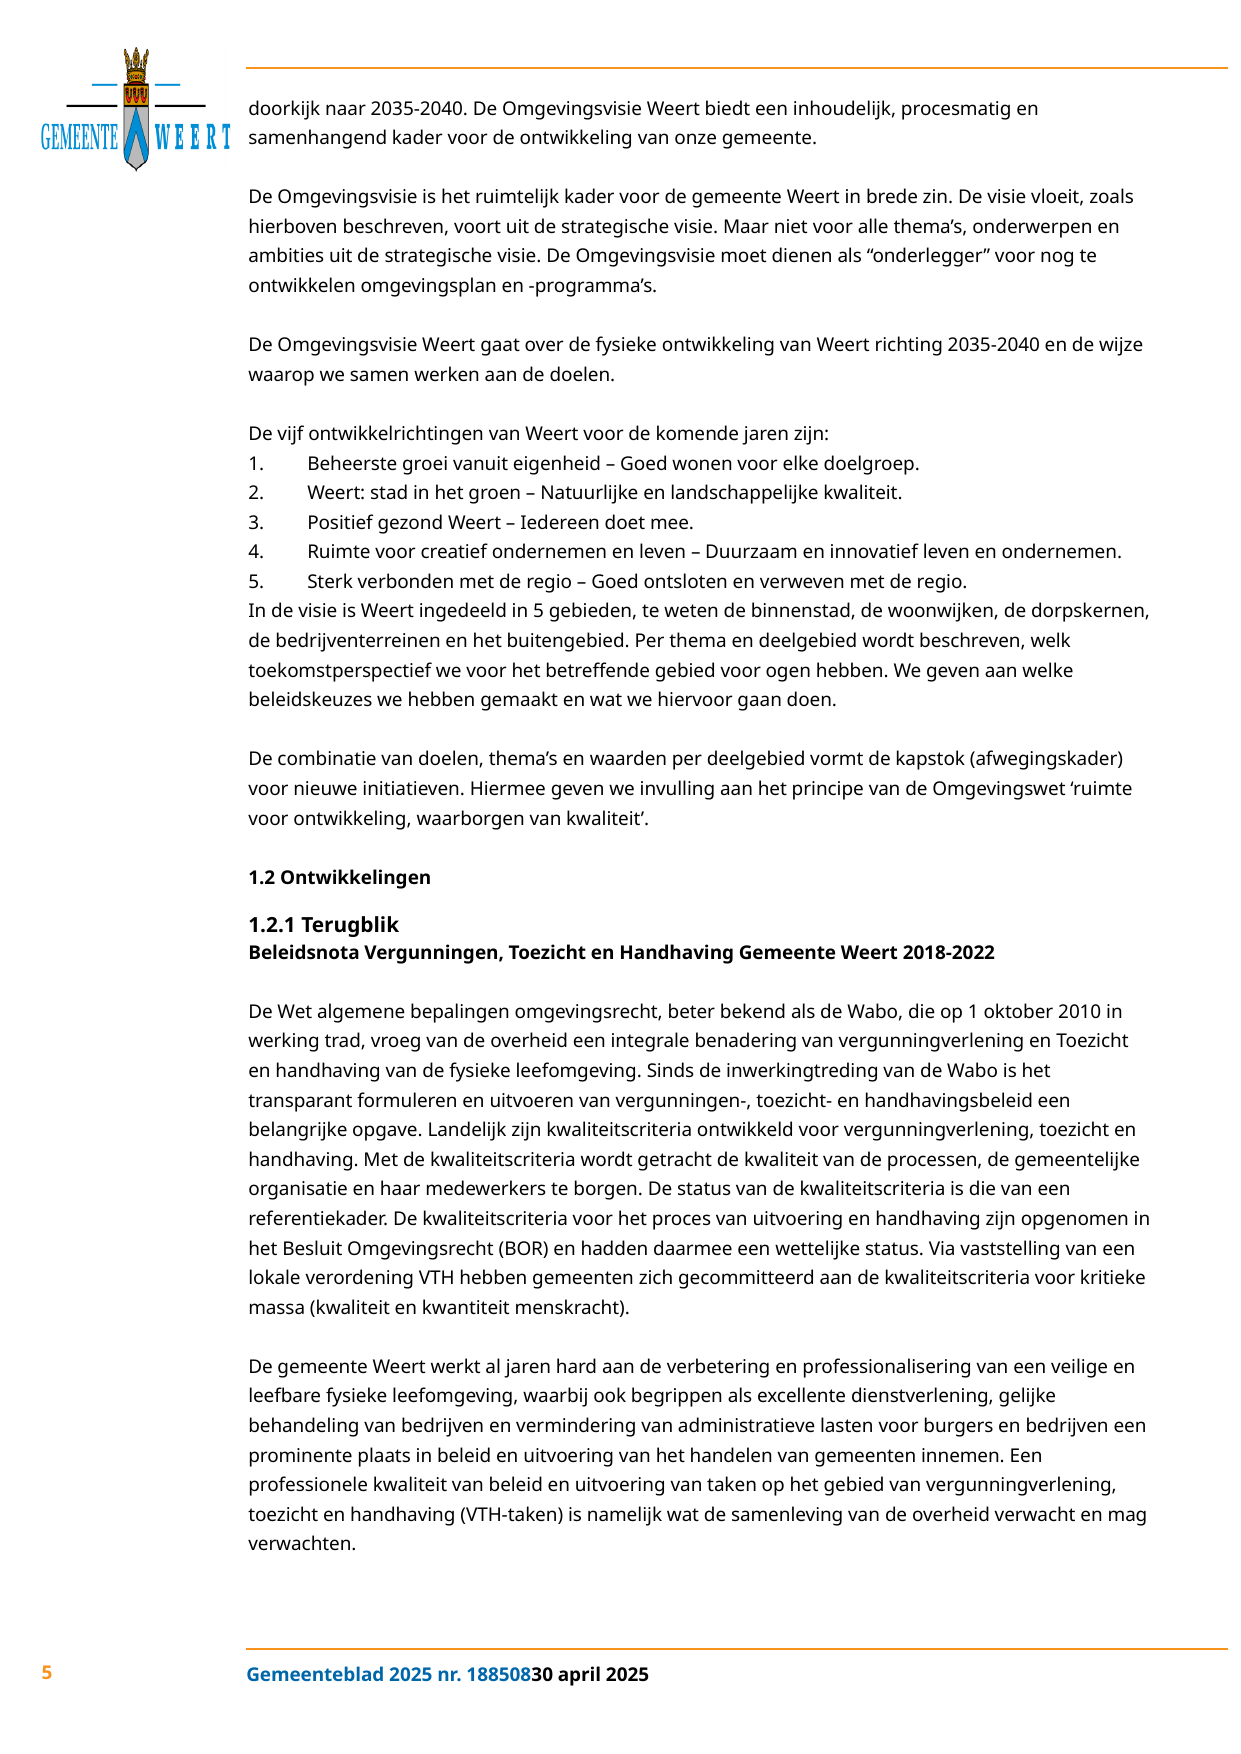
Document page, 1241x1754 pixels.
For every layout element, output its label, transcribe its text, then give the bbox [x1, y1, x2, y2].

text In de visie is Weert ingedeeld in 5 gebieden, te weten de binnenstad, de woonwijken, de dorpskernen, de bedrijventerreinen en het buitengebied. Per thema en deelgebied wordt beschreven, welk toekomstperspectief we voor het betreffende gebied voor ogen hebben. We geven aan welke beleidskeuzes we hebben gemaakt en wat we hiervoor gaan doen. [248, 598, 1152, 712]
list Ruimte voor creatief ondernemen en leven – Duurzaam en innovatief leven en ondernemen. [248, 538, 1152, 564]
text De combinatie van doelen, thema’s en waarden per deelgebied vormt de kapstok (afwegingskader) voor nieuwe initiatieven. Hiermee geven we invulling aan het principe van de Omgevingswet ‘ruimte voor ontwikkeling, waarborgen van kwaliteit’. [248, 746, 1152, 831]
text De gemeente Weert werkt al jaren hard aan de verbetering en professionalisering van een veilige en leefbare fysieke leefomgeving, waarbij ook begrippen als excellente dienstverlening, gelijke behandeling van bedrijven en vermindering van administratieve lasten voor burgers en bedrijven een prominente plaats in beleid en uitvoering van het handelen van gemeenten innemen. Een professionele kwaliteit van beleid en uitvoering van taken op het gebied van vergunningverlening, toezicht en handhaving (VTH-taken) is namelijk wat de samenleving van de overheid verwacht en mag verwachten. [248, 1353, 1152, 1556]
text De vijf ontwikkelrichtingen van Weert voor de komende jaren zijn: [248, 420, 1152, 446]
picture [41, 47, 231, 172]
text De Wet algemene bepalingen omgevingsrecht, beter bekend als de Wabo, die op 1 oktober 2010 in werking trad, vroeg van de overheid een integrale benadering van vergunningverlening en Toezicht en handhaving van de fysieke leefomgeving. Sinds de inwerkingtreding van de Wabo is het transparant formuleren en uitvoeren van vergunningen-, toezicht- en handhavingsbeleid een belangrijke opgave. Landelijk zijn kwaliteitscriteria ontwikkeld voor vergunningverlening, toezicht en handhaving. Met de kwaliteitscriteria wordt getracht de kwaliteit van de processen, de gemeentelijke organisatie en haar medewerkers te borgen. De status van de kwaliteitscriteria is die van een referentiekader. De kwaliteitscriteria voor het proces van uitvoering en handhaving zijn opgenomen in het Besluit Omgevingsrecht (BOR) en hadden daarmee een wettelijke status. Via vaststelling van een lokale verordening VTH hebben gemeenten zich gecommitteerd aan de kwaliteitscriteria voor kritieke massa (kwaliteit en kwantiteit menskracht). [248, 998, 1152, 1320]
text 1.2.1 Terugblik [248, 911, 1152, 939]
list Beheerste groei vanuit eigenheid – Goed wonen voor elke doelgroep. [248, 450, 1152, 476]
list Sterk verbonden met de regio – Goed ontsloten en verweven met de regio. [248, 568, 1152, 594]
text Beleidsnota Vergunningen, Toezicht en Handhaving Gemeente Weert 2018-2022 [248, 939, 1152, 965]
list Positief gezond Weert – Iedereen doet mee. [248, 509, 1152, 535]
text De Omgevingsvisie Weert gaat over de fysieke ontwikkeling van Weert richting 2035-2040 en de wijze waarop we samen werken aan de doelen. [248, 331, 1152, 387]
text 1.2 Ontwikkelingen [248, 864, 1152, 890]
list Weert: stad in het groen – Natuurlijke en landschappelijke kwaliteit. [248, 479, 1152, 505]
text doorkijk naar 2035-2040. De Omgevingsvisie Weert biedt een inhoudelijk, procesmatig en samenhangend kader voor de ontwikkeling van onze gemeente. [248, 95, 1152, 150]
text De Omgevingsvisie is het ruimtelijk kader voor de gemeente Weert in brede zin. De visie vloeit, zoals hierboven beschreven, voort uit de strategische visie. Maar niet voor alle thema’s, onderwerpen en ambities uit de strategische visie. De Omgevingsvisie moet dienen als “onderlegger” voor nog te ontwikkelen omgevingsplan en -programma’s. [248, 183, 1152, 298]
